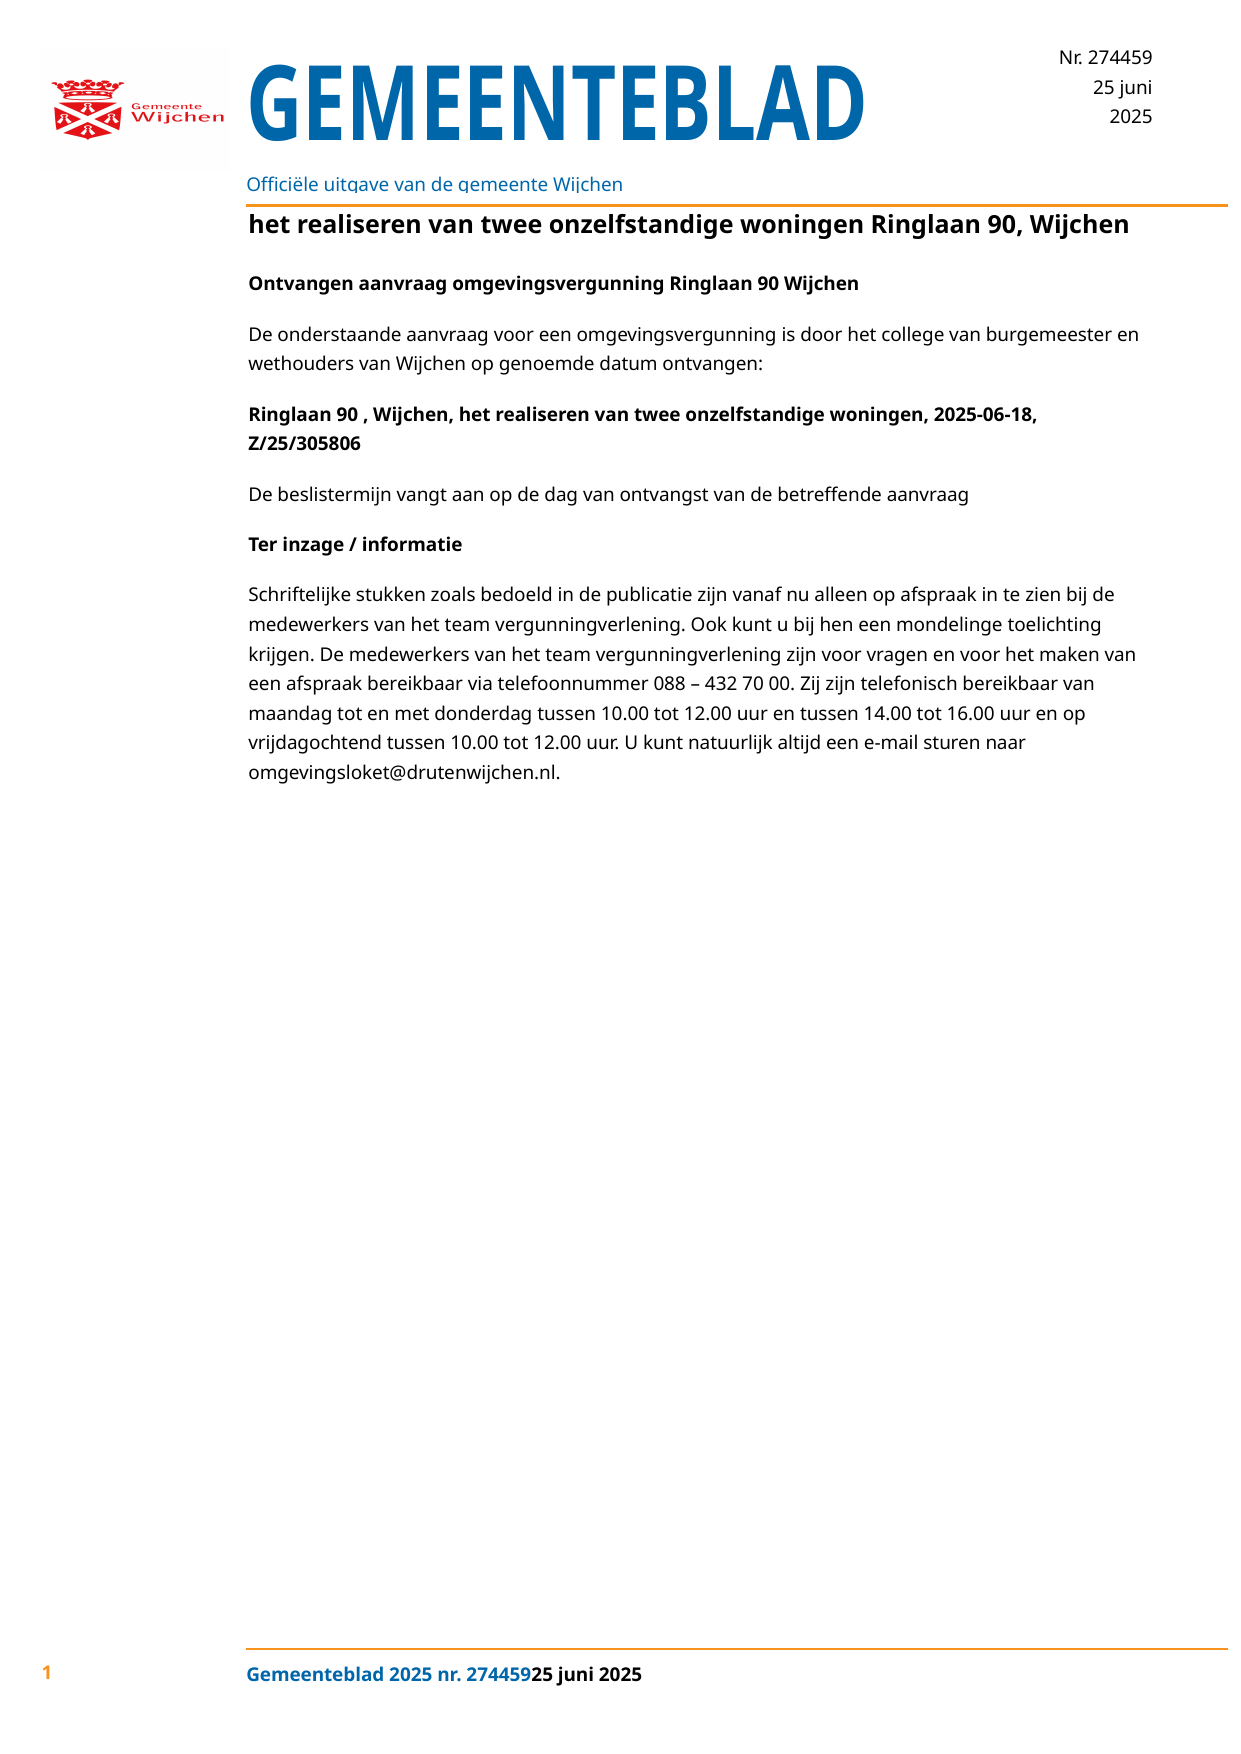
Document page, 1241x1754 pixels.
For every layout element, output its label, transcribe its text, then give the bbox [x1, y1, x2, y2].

picture [41, 47, 231, 172]
text Schriftelijke stukken zoals bedoeld in de publicatie zijn vanaf nu alleen op afspraak in te zien bij de medewerkers van het team vergunningverlening. Ook kunt u bij hen een mondelinge toelichting krijgen. De medewerkers van het team vergunningverlening zijn voor vragen en voor het maken van een afspraak bereikbaar via telefoonnummer 088 – 432 70 00. Zij zijn telefonisch bereikbaar van maandag tot en met donderdag tussen 10.00 tot 12.00 uur en tussen 14.00 tot 16.00 uur en op vrijdagochtend tussen 10.00 tot 12.00 uur. U kunt natuurlijk altijd een e-mail sturen naar omgevingsloket@drutenwijchen.nl. [248, 582, 1152, 785]
text het realiseren van twee onzelfstandige woningen Ringlaan 90, Wijchen [248, 207, 1152, 241]
text Ringlaan 90 , Wijchen, het realiseren van twee onzelfstandige woningen, 2025-06-18, Z/25/305806 [248, 401, 1152, 456]
text De onderstaande aanvraag voor een omgevingsvergunning is door het college van burgemeester en wethouders van Wijchen op genoemde datum ontvangen: [248, 321, 1152, 376]
text Ontvangen aanvraag omgevingsvergunning Ringlaan 90 Wijchen [248, 270, 1152, 296]
text De beslistermijn vangt aan op de dag van ontvangst van de betreffende aanvraag [248, 481, 1152, 506]
text Ter inzage / informatie [248, 531, 1152, 557]
